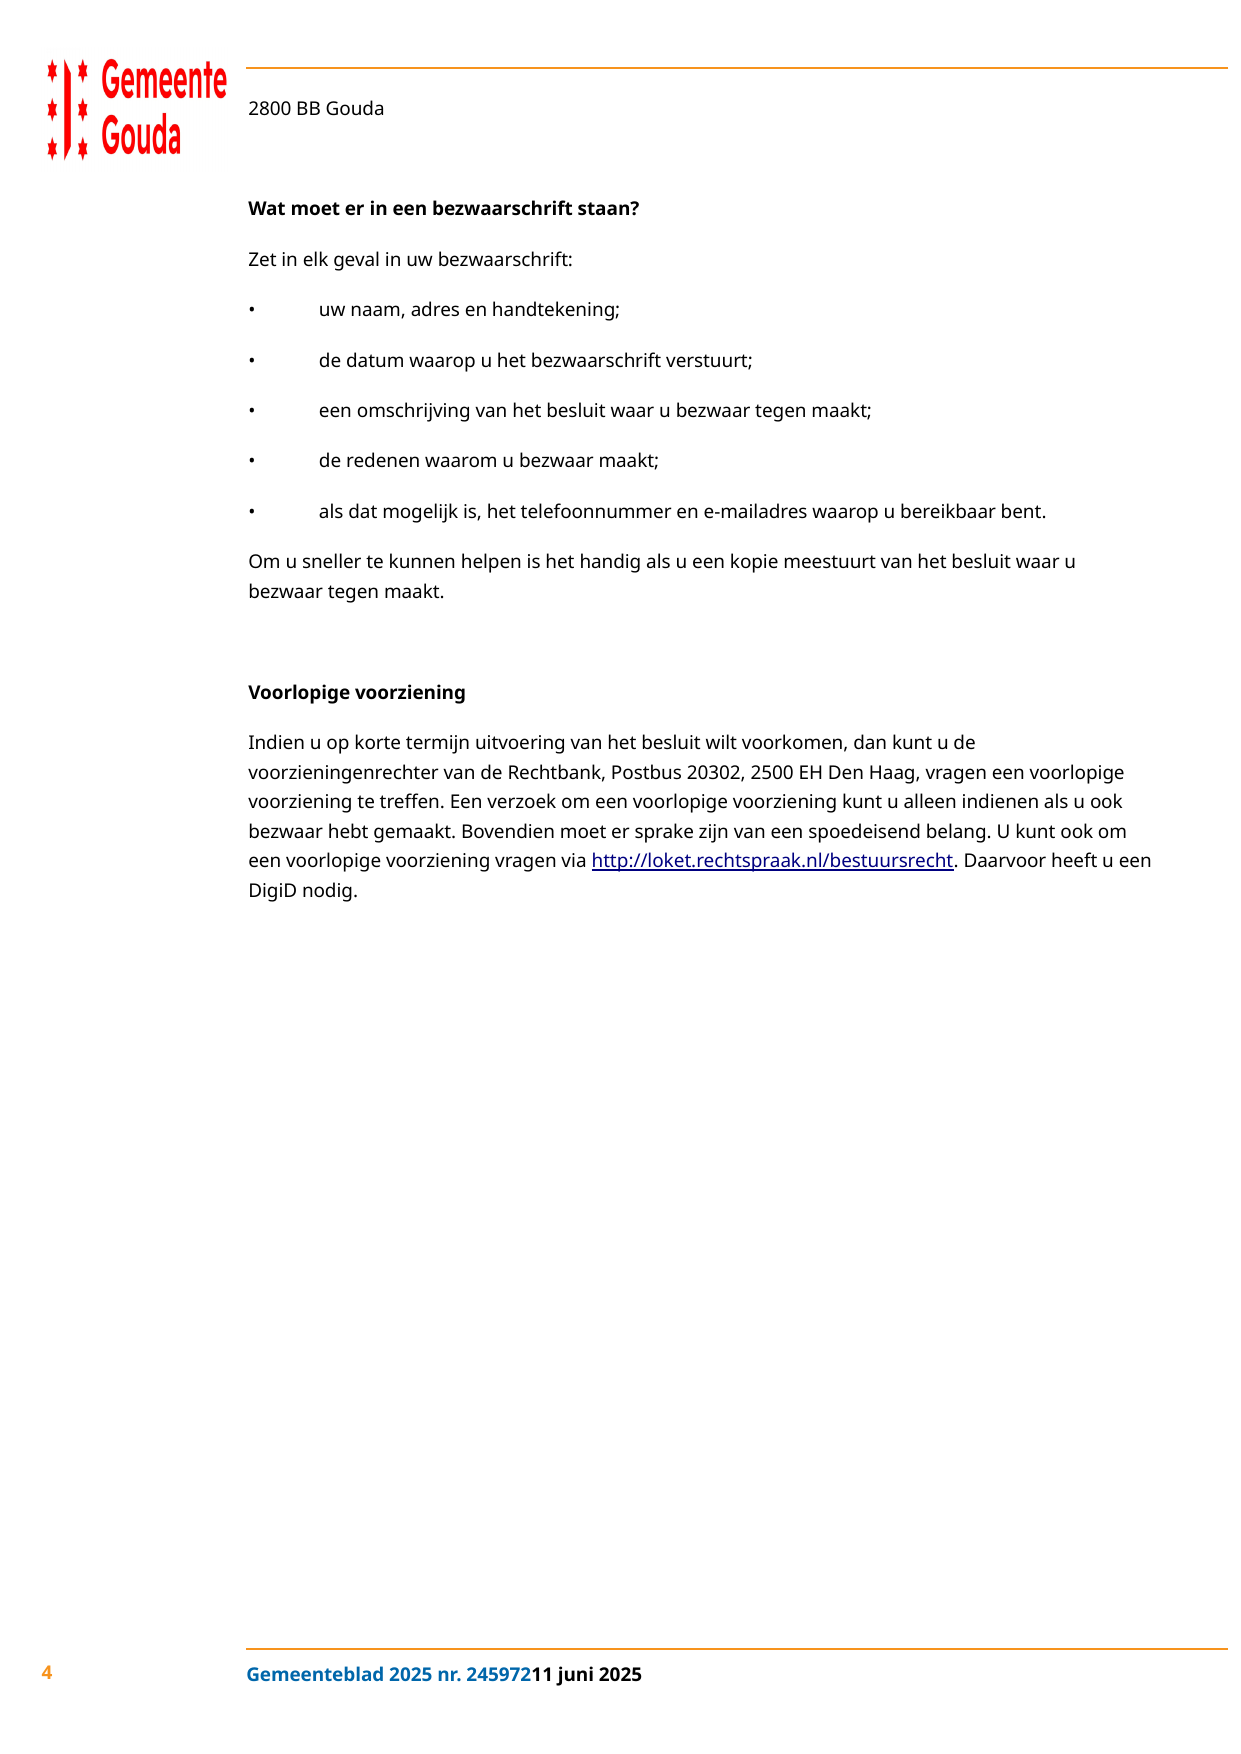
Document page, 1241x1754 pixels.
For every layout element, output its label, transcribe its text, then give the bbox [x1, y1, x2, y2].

text • de redenen waarom u bezwaar maakt; [248, 448, 1152, 473]
picture [41, 47, 231, 172]
text • de datum waarop u het bezwaarschrift verstuurt; [248, 347, 1152, 373]
text Voorlopige voorziening [248, 679, 1152, 705]
text 2800 BB Gouda [248, 95, 1152, 121]
text Indien u op korte termijn uitvoering van het besluit wilt voorkomen, dan kunt u de voorzieningenrechter van de Rechtbank, Postbus 20302, 2500 EH Den Haag, vragen een voorlopige voorziening te treffen. Een verzoek om een voorlopige voorziening kunt u alleen indienen als u ook bezwaar hebt gemaakt. Bovendien moet er sprake zijn van een spoedeisend belang. U kunt ook om een voorlopige voorziening vragen via http://loket.rechtspraak.nl/bestuursrecht. Daarvoor heeft u een DigiD nodig. [248, 729, 1152, 903]
text Wat moet er in een bezwaarschrift staan? [248, 196, 1152, 221]
text • als dat mogelijk is, het telefoonnummer en e-mailadres waarop u bereikbaar bent. [248, 498, 1152, 524]
text • uw naam, adres en handtekening; [248, 296, 1152, 322]
text Om u sneller te kunnen helpen is het handig als u een kopie meestuurt van het besluit waar u bezwaar tegen maakt. [248, 548, 1152, 604]
text Zet in elk geval in uw bezwaarschrift: [248, 246, 1152, 272]
text • een omschrijving van het besluit waar u bezwaar tegen maakt; [248, 397, 1152, 423]
